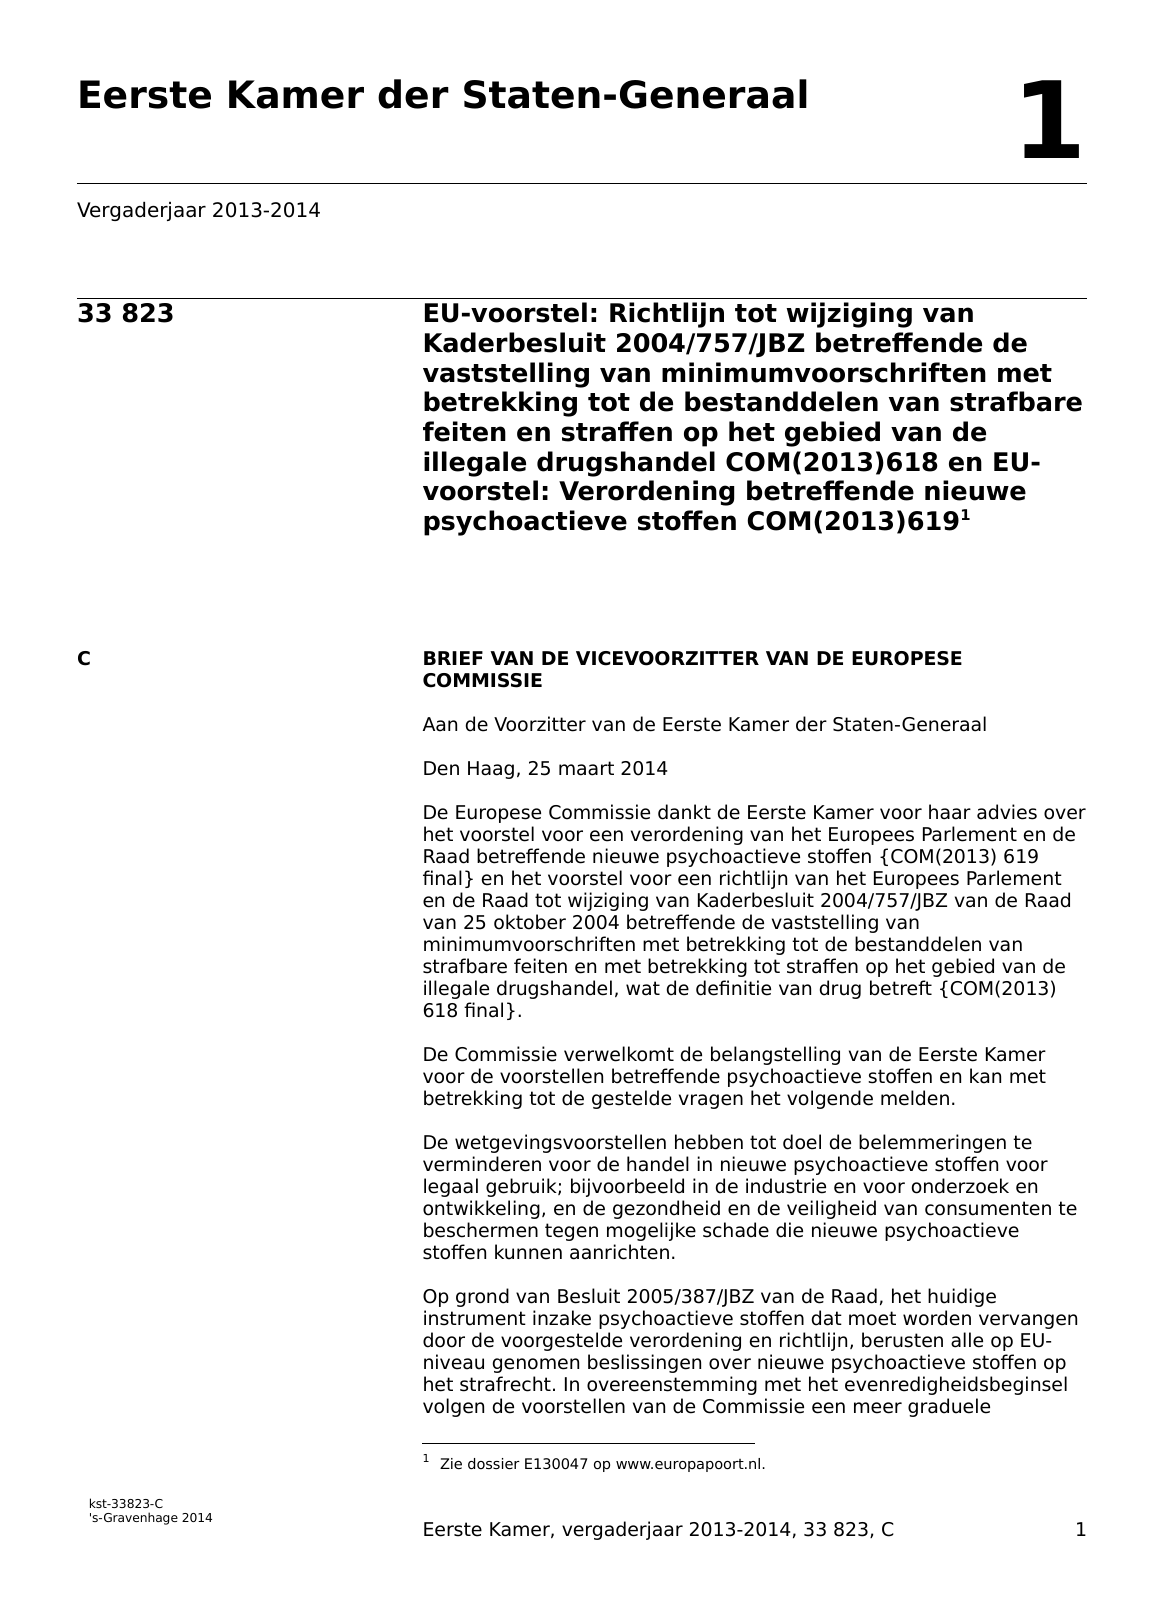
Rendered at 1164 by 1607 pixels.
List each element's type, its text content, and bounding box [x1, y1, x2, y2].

text De wetgevingsvoorstellen hebben tot doel de belemmeringen te verminderen voor de handel in nieuwe psychoactieve stoffen voor legaal gebruik; bijvoorbeeld in de industrie en voor onderzoek en ontwikkeling, en de gezondheid en de veiligheid van consumenten te beschermen tegen mogelijke schade die nieuwe psychoactieve stoffen kunnen aanrichten. [422, 1132, 1087, 1264]
table_header 1 [886, 59, 1087, 183]
text De Commissie verwelkomt de belangstelling van de Eerste Kamer voor de voorstellen betreffende psychoactieve stoffen en kan met betrekking tot de gestelde vragen het volgende melden. [422, 1044, 1087, 1110]
text Den Haag, 25 maart 2014 [422, 758, 1087, 780]
text De Europese Commissie dankt de Eerste Kamer voor haar advies over het voorstel voor een verordening van het Europees Parlement en de Raad betreffende nieuwe psychoactieve stoffen {COM(2013) 619 final} en het voorstel voor een richtlijn van het Europees Parlement en de Raad tot wijziging van Kaderbesluit 2004/757/JBZ van de Raad van 25 oktober 2004 betreffende de vaststelling van minimumvoorschriften met betrekking tot de bestanddelen van strafbare feiten en met betrekking tot straffen op het gebied van de illegale drugshandel, wat de definitie van drug betreft {COM(2013) 618 final}. [422, 802, 1087, 1022]
table_cell Vergaderjaar 2013-2014 [77, 184, 1087, 298]
table_header Eerste Kamer der Staten-Generaal [77, 59, 886, 183]
text 's-Gravenhage 2014 [88, 1511, 323, 1525]
text kst-33823-C [88, 1497, 323, 1511]
subtitle C BRIEF VAN DE VICEVOORZITTER VAN DE EUROPESE COMMISSIE [77, 647, 1087, 691]
text Zie dossier E130047 op www.europapoort.nl. [422, 1452, 1087, 1474]
subtitle 33 823 EU-voorstel: Richtlijn tot wijziging van Kaderbesluit 2004/757/JBZ betreffende de vaststelling van minimumvoorschriften met betrekking tot de bestanddelen van strafbare feiten en straffen op het gebied van de illegale drugshandel COM(2013)618 en EU-voorstel: Verordening betreffende nieuwe psychoactieve stoffen COM(2013)619 [77, 299, 1087, 536]
text Aan de Voorzitter van de Eerste Kamer der Staten-Generaal [422, 714, 1087, 736]
text Op grond van Besluit 2005/387/JBZ van de Raad, het huidige instrument inzake psychoactieve stoffen dat moet worden vervangen door de voorgestelde verordening en richtlijn, berusten alle op EU-niveau genomen beslissingen over nieuwe psychoactieve stoffen op het strafrecht. In overeenstemming met het evenredigheidsbeginsel volgen de voorstellen van de Commissie een meer graduele [422, 1286, 1087, 1418]
